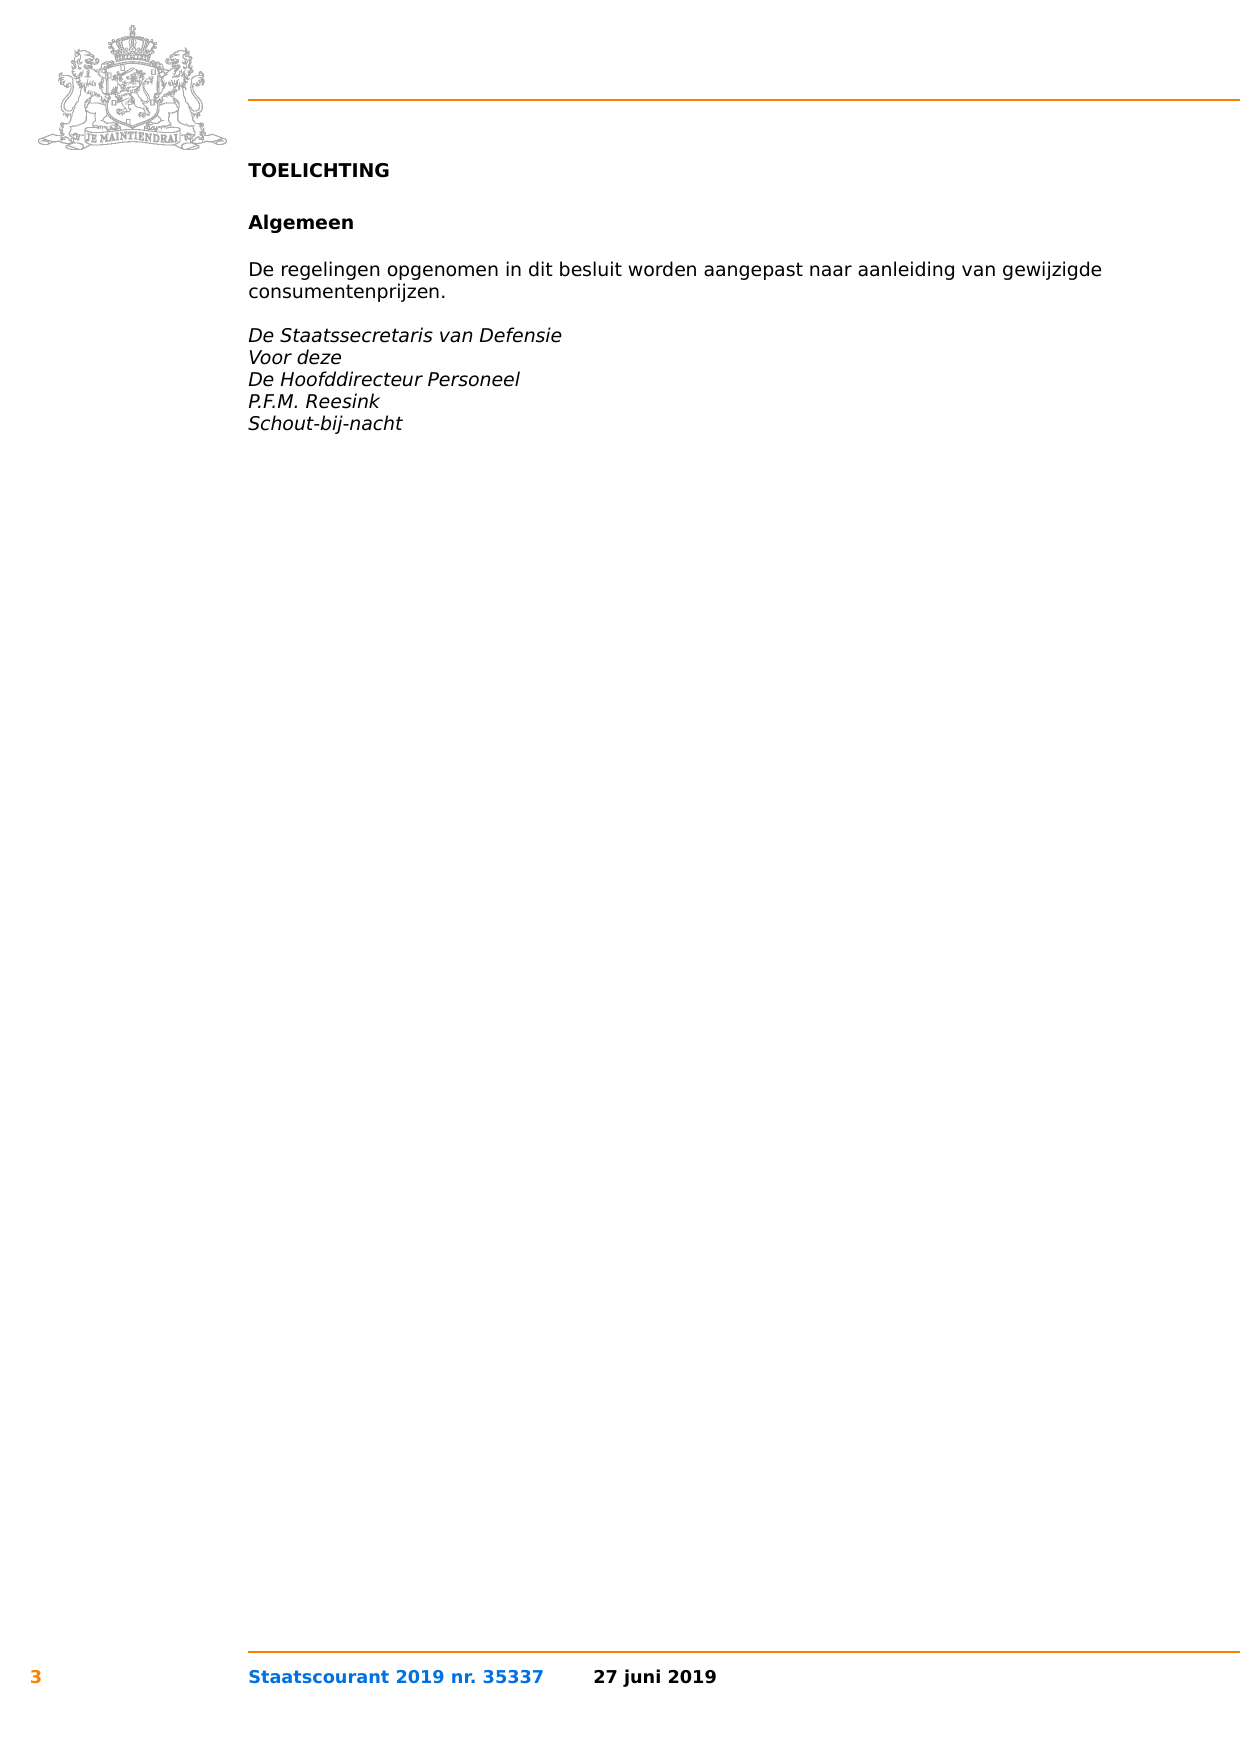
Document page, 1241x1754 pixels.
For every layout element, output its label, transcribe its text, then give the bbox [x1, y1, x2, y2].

subtitle Algemeen [248, 212, 1163, 234]
text De Staatssecretaris van Defensie Voor deze De Hoofddirecteur Personeel P.F.M. Reesink Schout-bij-nacht [248, 325, 1163, 434]
text De regelingen opgenomen in dit besluit worden aangepast naar aanleiding van gewijzigde consumentenprijzen. [248, 259, 1163, 303]
picture [38, 25, 227, 150]
subtitle TOELICHTING [248, 160, 1163, 182]
